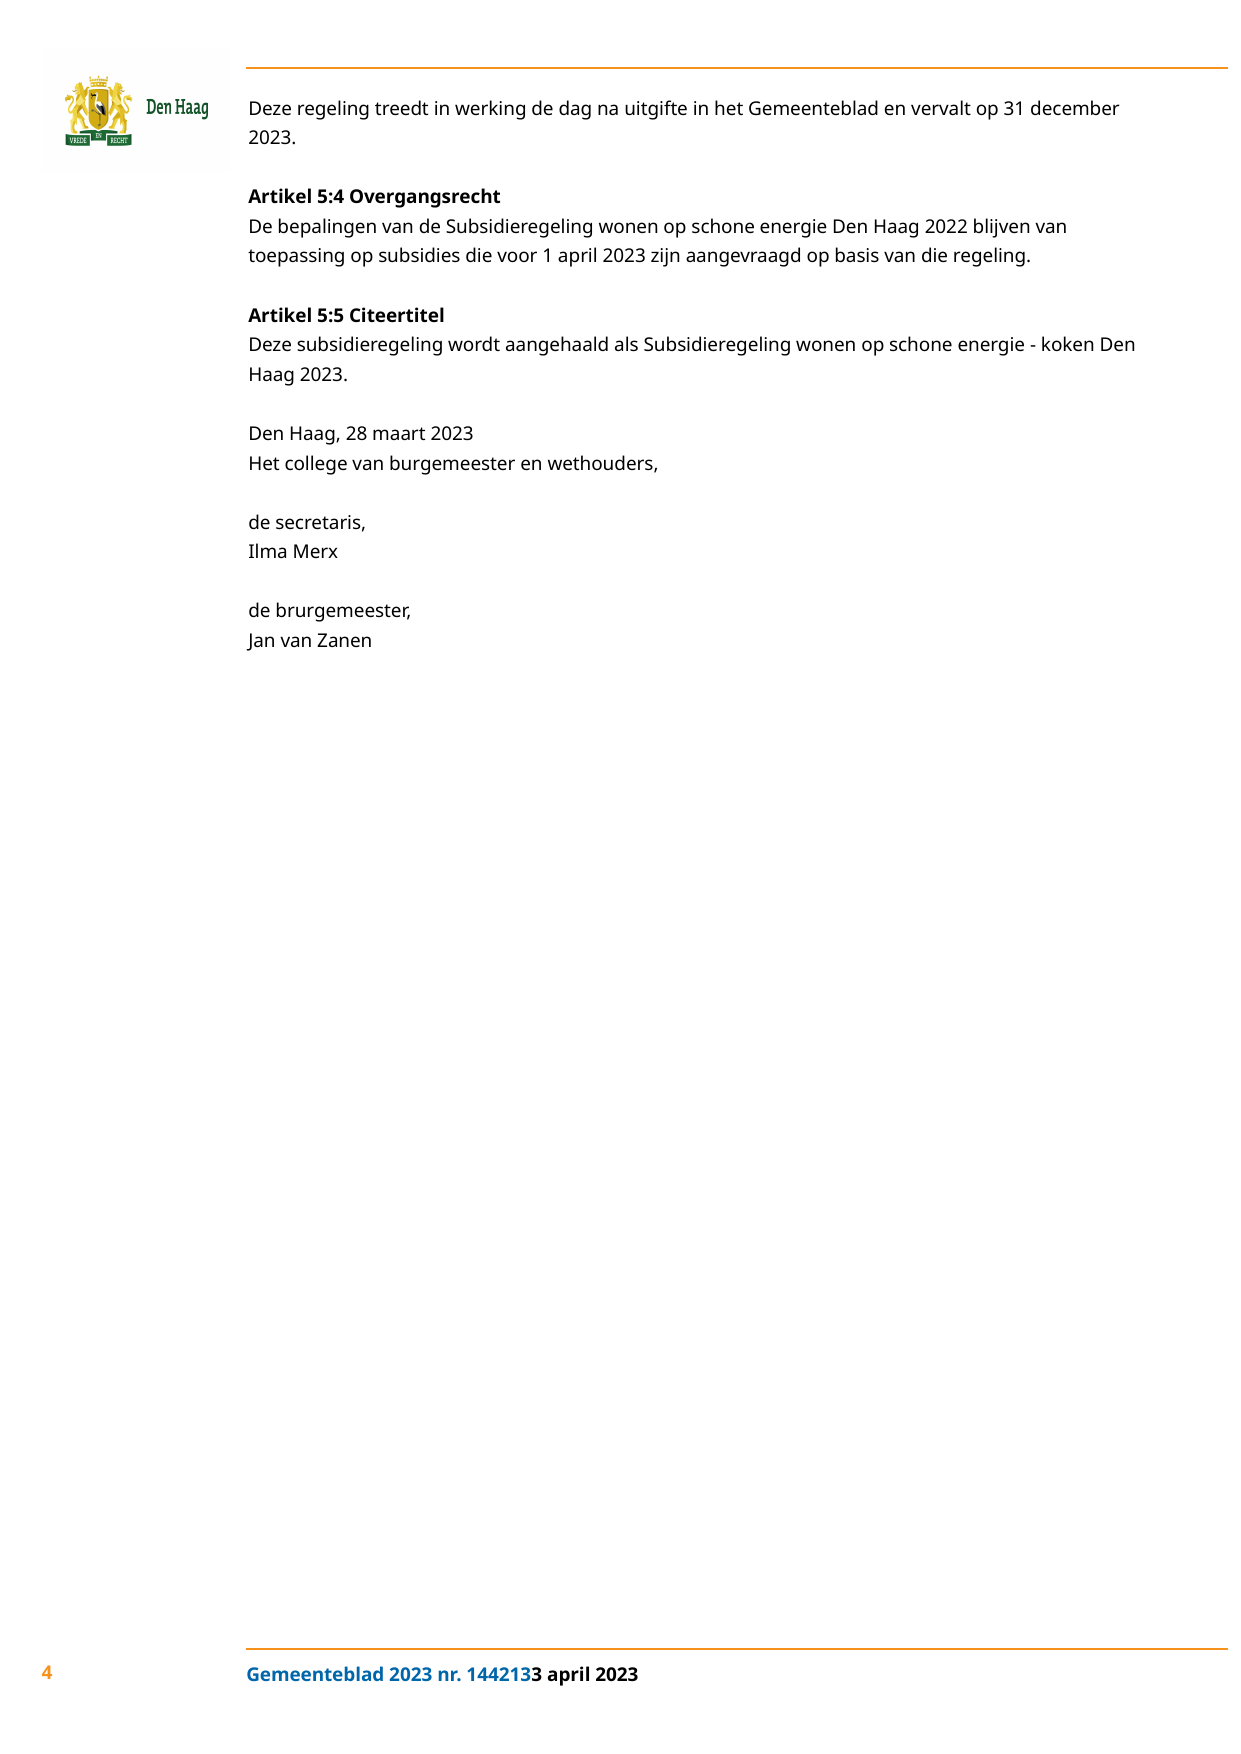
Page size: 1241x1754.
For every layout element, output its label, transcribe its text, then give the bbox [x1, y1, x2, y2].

text Den Haag, 28 maart 2023 [248, 420, 1152, 446]
text De bepalingen van de Subsidieregeling wonen op schone energie Den Haag 2022 blijven van toepassing op subsidies die voor 1 april 2023 zijn aangevraagd op basis van die regeling. [248, 213, 1152, 268]
text Artikel 5:5 Citeertitel [248, 302, 1152, 328]
picture [41, 47, 231, 172]
text Ilma Merx [248, 538, 1152, 564]
text Jan van Zanen [248, 627, 1152, 653]
text Artikel 5:4 Overgangsrecht [248, 183, 1152, 209]
text Deze regeling treedt in werking de dag na uitgifte in het Gemeenteblad en vervalt op 31 december 2023. [248, 95, 1152, 150]
text Deze subsidieregeling wordt aangehaald als Subsidieregeling wonen op schone energie - koken Den Haag 2023. [248, 331, 1152, 387]
text Het college van burgemeester en wethouders, [248, 450, 1152, 476]
text de secretaris, [248, 509, 1152, 535]
text de brurgemeester, [248, 598, 1152, 623]
